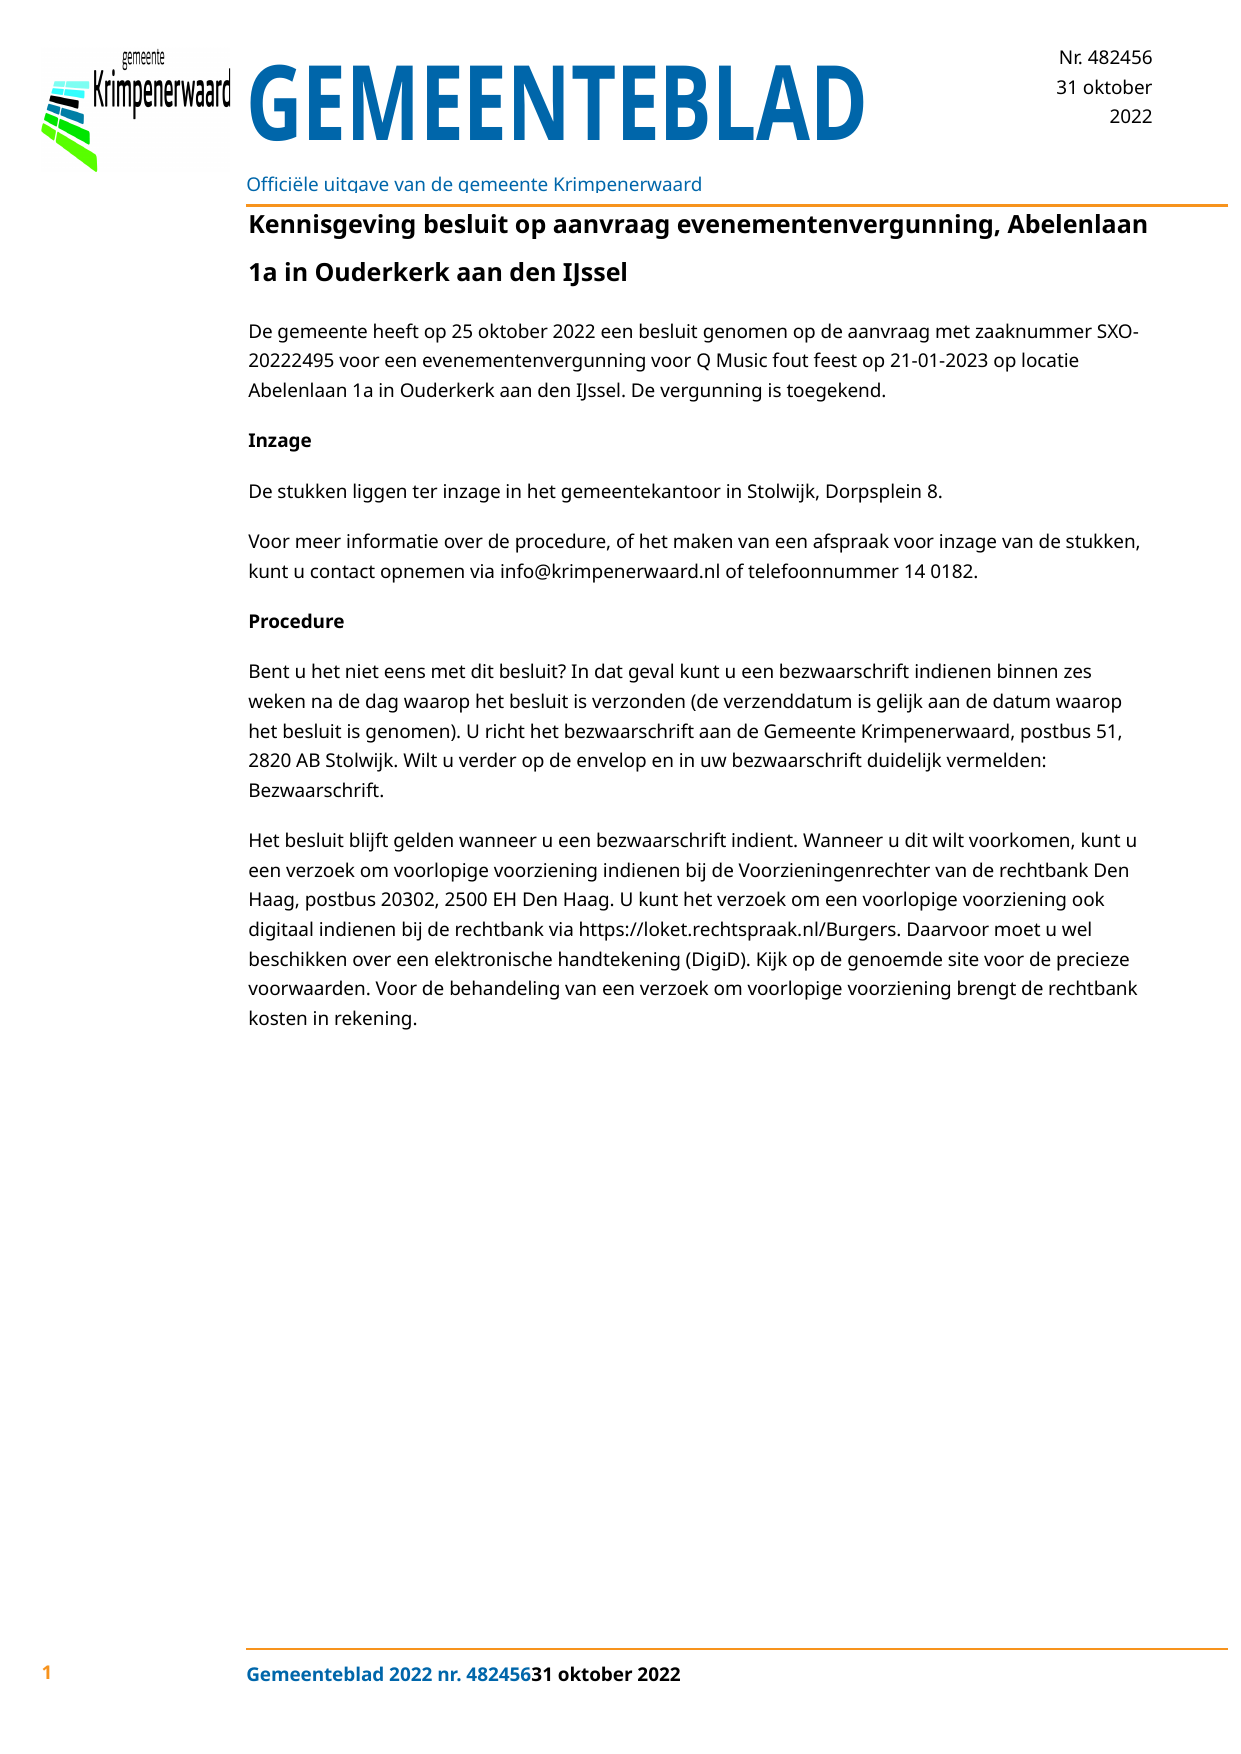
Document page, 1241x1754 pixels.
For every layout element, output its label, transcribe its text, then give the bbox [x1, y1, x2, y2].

picture [41, 47, 231, 172]
text Het besluit blijft gelden wanneer u een bezwaarschrift indient. Wanneer u dit wilt voorkomen, kunt u een verzoek om voorlopige voorziening indienen bij de Voorzieningenrechter van de rechtbank Den Haag, postbus 20302, 2500 EH Den Haag. U kunt het verzoek om een voorlopige voorziening ook digitaal indienen bij de rechtbank via https://loket.rechtspraak.nl/Burgers. Daarvoor moet u wel beschikken over een elektronische handtekening (DigiD). Kijk op de genoemde site voor de precieze voorwaarden. Voor de behandeling van een verzoek om voorlopige voorziening brengt de rechtbank kosten in rekening. [248, 827, 1152, 1031]
text Kennisgeving besluit op aanvraag evenementenvergunning, Abelenlaan 1a in Ouderkerk aan den IJssel [248, 207, 1152, 288]
text De stukken liggen ter inzage in het gemeentekantoor in Stolwijk, Dorpsplein 8. [248, 478, 1152, 504]
text Procedure [248, 608, 1152, 634]
text De gemeente heeft op 25 oktober 2022 een besluit genomen op de aanvraag met zaaknummer SXO-20222495 voor een evenementenvergunning voor Q Music fout feest op 21-01-2023 op locatie Abelenlaan 1a in Ouderkerk aan den IJssel. De vergunning is toegekend. [248, 318, 1152, 403]
text Voor meer informatie over de procedure, of het maken van een afspraak voor inzage van de stukken, kunt u contact opnemen via info@krimpenerwaard.nl of telefoonnummer 14 0182. [248, 528, 1152, 584]
text Bent u het niet eens met dit besluit? In dat geval kunt u een bezwaarschrift indienen binnen zes weken na de dag waarop het besluit is verzonden (de verzenddatum is gelijk aan de datum waarop het besluit is genomen). U richt het bezwaarschrift aan de Gemeente Krimpenerwaard, postbus 51, 2820 AB Stolwijk. Wilt u verder op de envelop en in uw bezwaarschrift duidelijk vermelden: Bezwaarschrift. [248, 659, 1152, 803]
text Inzage [248, 427, 1152, 453]
